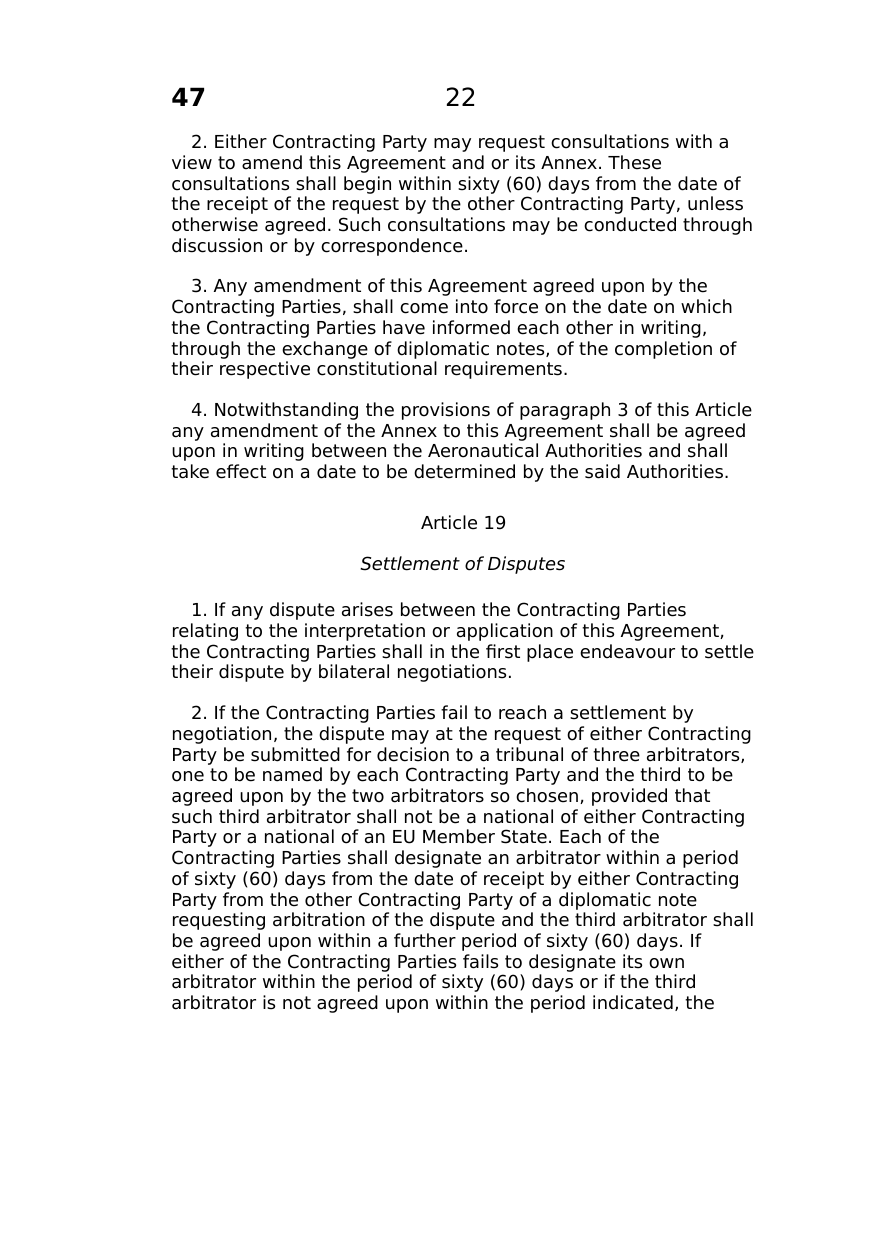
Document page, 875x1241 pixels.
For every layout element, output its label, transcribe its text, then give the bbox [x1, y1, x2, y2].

subtitle Article 19 Settlement of Disputes [171, 513, 756, 575]
text 2. If the Contracting Parties fail to reach a settlement by negotiation, the dispute may at the request of either Contracting Party be submitted for decision to a tribunal of three arbitrators, one to be named by each Contracting Party and the third to be agreed upon by the two arbitrators so chosen, provided that such third arbitrator shall not be a national of either Contracting Party or a national of an EU Member State. Each of the Contracting Parties shall designate an arbitrator within a period of sixty (60) days from the date of receipt by either Contracting Party from the other Contracting Party of a diplomatic note requesting arbitration of the dispute and the third arbitrator shall be agreed upon within a further period of sixty (60) days. If either of the Contracting Parties fails to designate its own arbitrator within the period of sixty (60) days or if the third arbitrator is not agreed upon within the period indicated, the [171, 703, 756, 1014]
text 1. If any dispute arises between the Contracting Parties relating to the interpretation or application of this Agreement, the Contracting Parties shall in the first place endeavour to settle their dispute by bilateral negotiations. [171, 600, 756, 683]
text 4. Notwithstanding the provisions of paragraph 3 of this Article any amendment of the Annex to this Agreement shall be agreed upon in writing between the Aeronautical Authorities and shall take effect on a date to be determined by the said Authorities. [171, 400, 756, 483]
text 3. Any amendment of this Agreement agreed upon by the Contracting Parties, shall come into force on the date on which the Contracting Parties have informed each other in writing, through the exchange of diplomatic notes, of the completion of their respective constitutional requirements. [171, 276, 756, 380]
text 2. Either Contracting Party may request consultations with a view to amend this Agreement and or its Annex. These consultations shall begin within sixty (60) days from the date of the receipt of the request by the other Contracting Party, unless otherwise agreed. Such consultations may be conducted through discussion or by correspondence. [171, 132, 756, 256]
